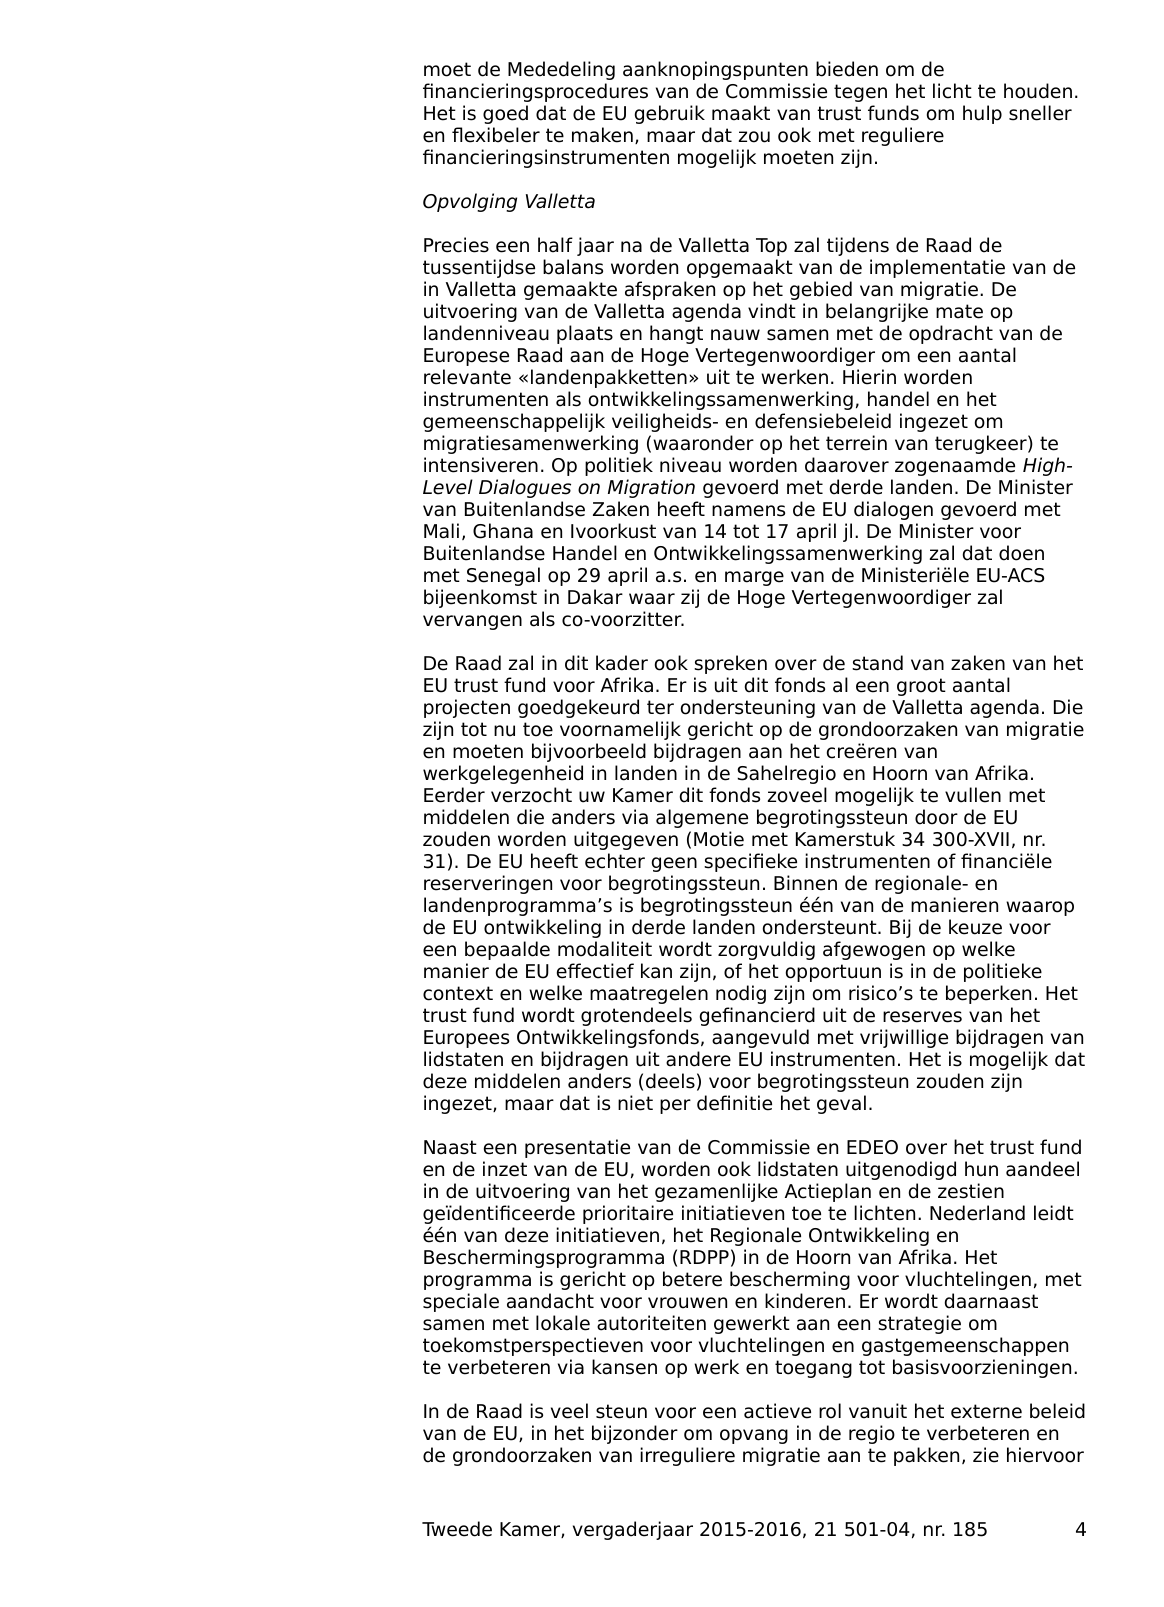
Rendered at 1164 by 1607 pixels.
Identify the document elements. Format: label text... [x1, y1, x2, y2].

text In de Raad is veel steun voor een actieve rol vanuit het externe beleid van de EU, in het bijzonder om opvang in de regio te verbeteren en de grondoorzaken van irreguliere migratie aan te pakken, zie hiervoor [422, 1401, 1087, 1467]
text Naast een presentatie van de Commissie en EDEO over het trust fund en de inzet van de EU, worden ook lidstaten uitgenodigd hun aandeel in de uitvoering van het gezamenlijke Actieplan en de zestien geïdentificeerde prioritaire initiatieven toe te lichten. Nederland leidt één van deze initiatieven, het Regionale Ontwikkeling en Beschermingsprogramma (RDPP) in de Hoorn van Afrika. Het programma is gericht op betere bescherming voor vluchtelingen, met speciale aandacht voor vrouwen en kinderen. Er wordt daarnaast samen met lokale autoriteiten gewerkt aan een strategie om toekomstperspectieven voor vluchtelingen en gastgemeenschappen te verbeteren via kansen op werk en toegang tot basisvoorzieningen. [422, 1137, 1087, 1379]
subtitle Opvolging Valletta [422, 191, 1087, 213]
text moet de Mededeling aanknopingspunten bieden om de financieringsprocedures van de Commissie tegen het licht te houden. Het is goed dat de EU gebruik maakt van trust funds om hulp sneller en flexibeler te maken, maar dat zou ook met reguliere financieringsinstrumenten mogelijk moeten zijn. [422, 59, 1087, 169]
text De Raad zal in dit kader ook spreken over de stand van zaken van het EU trust fund voor Afrika. Er is uit dit fonds al een groot aantal projecten goedgekeurd ter ondersteuning van de Valletta agenda. Die zijn tot nu toe voornamelijk gericht op de grondoorzaken van migratie en moeten bijvoorbeeld bijdragen aan het creëren van werkgelegenheid in landen in de Sahelregio en Hoorn van Afrika. Eerder verzocht uw Kamer dit fonds zoveel mogelijk te vullen met middelen die anders via algemene begrotingssteun door de EU zouden worden uitgegeven (Motie met Kamerstuk 34 300-XVII, nr. 31). De EU heeft echter geen specifieke instrumenten of financiële reserveringen voor begrotingssteun. Binnen de regionale- en landenprogramma’s is begrotingssteun één van de manieren waarop de EU ontwikkeling in derde landen ondersteunt. Bij de keuze voor een bepaalde modaliteit wordt zorgvuldig afgewogen op welke manier de EU effectief kan zijn, of het opportuun is in de politieke context en welke maatregelen nodig zijn om risico’s te beperken. Het trust fund wordt grotendeels gefinancierd uit de reserves van het Europees Ontwikkelingsfonds, aangevuld met vrijwillige bijdragen van lidstaten en bijdragen uit andere EU instrumenten. Het is mogelijk dat deze middelen anders (deels) voor begrotingssteun zouden zijn ingezet, maar dat is niet per definitie het geval. [422, 653, 1087, 1115]
text Precies een half jaar na de Valletta Top zal tijdens de Raad de tussentijdse balans worden opgemaakt van de implementatie van de in Valletta gemaakte afspraken op het gebied van migratie. De uitvoering van de Valletta agenda vindt in belangrijke mate op landenniveau plaats en hangt nauw samen met de opdracht van de Europese Raad aan de Hoge Vertegenwoordiger om een aantal relevante «landenpakketten» uit te werken. Hierin worden instrumenten als ontwikkelingssamenwerking, handel en het gemeenschappelijk veiligheids- en defensiebeleid ingezet om migratiesamenwerking (waaronder op het terrein van terugkeer) te intensiveren. Op politiek niveau worden daarover zogenaamde High-Level Dialogues on Migration gevoerd met derde landen. De Minister van Buitenlandse Zaken heeft namens de EU dialogen gevoerd met Mali, Ghana en Ivoorkust van 14 tot 17 april jl. De Minister voor Buitenlandse Handel en Ontwikkelingssamenwerking zal dat doen met Senegal op 29 april a.s. en marge van de Ministeriële EU-ACS bijeenkomst in Dakar waar zij de Hoge Vertegenwoordiger zal vervangen als co-voorzitter. [422, 235, 1087, 631]
